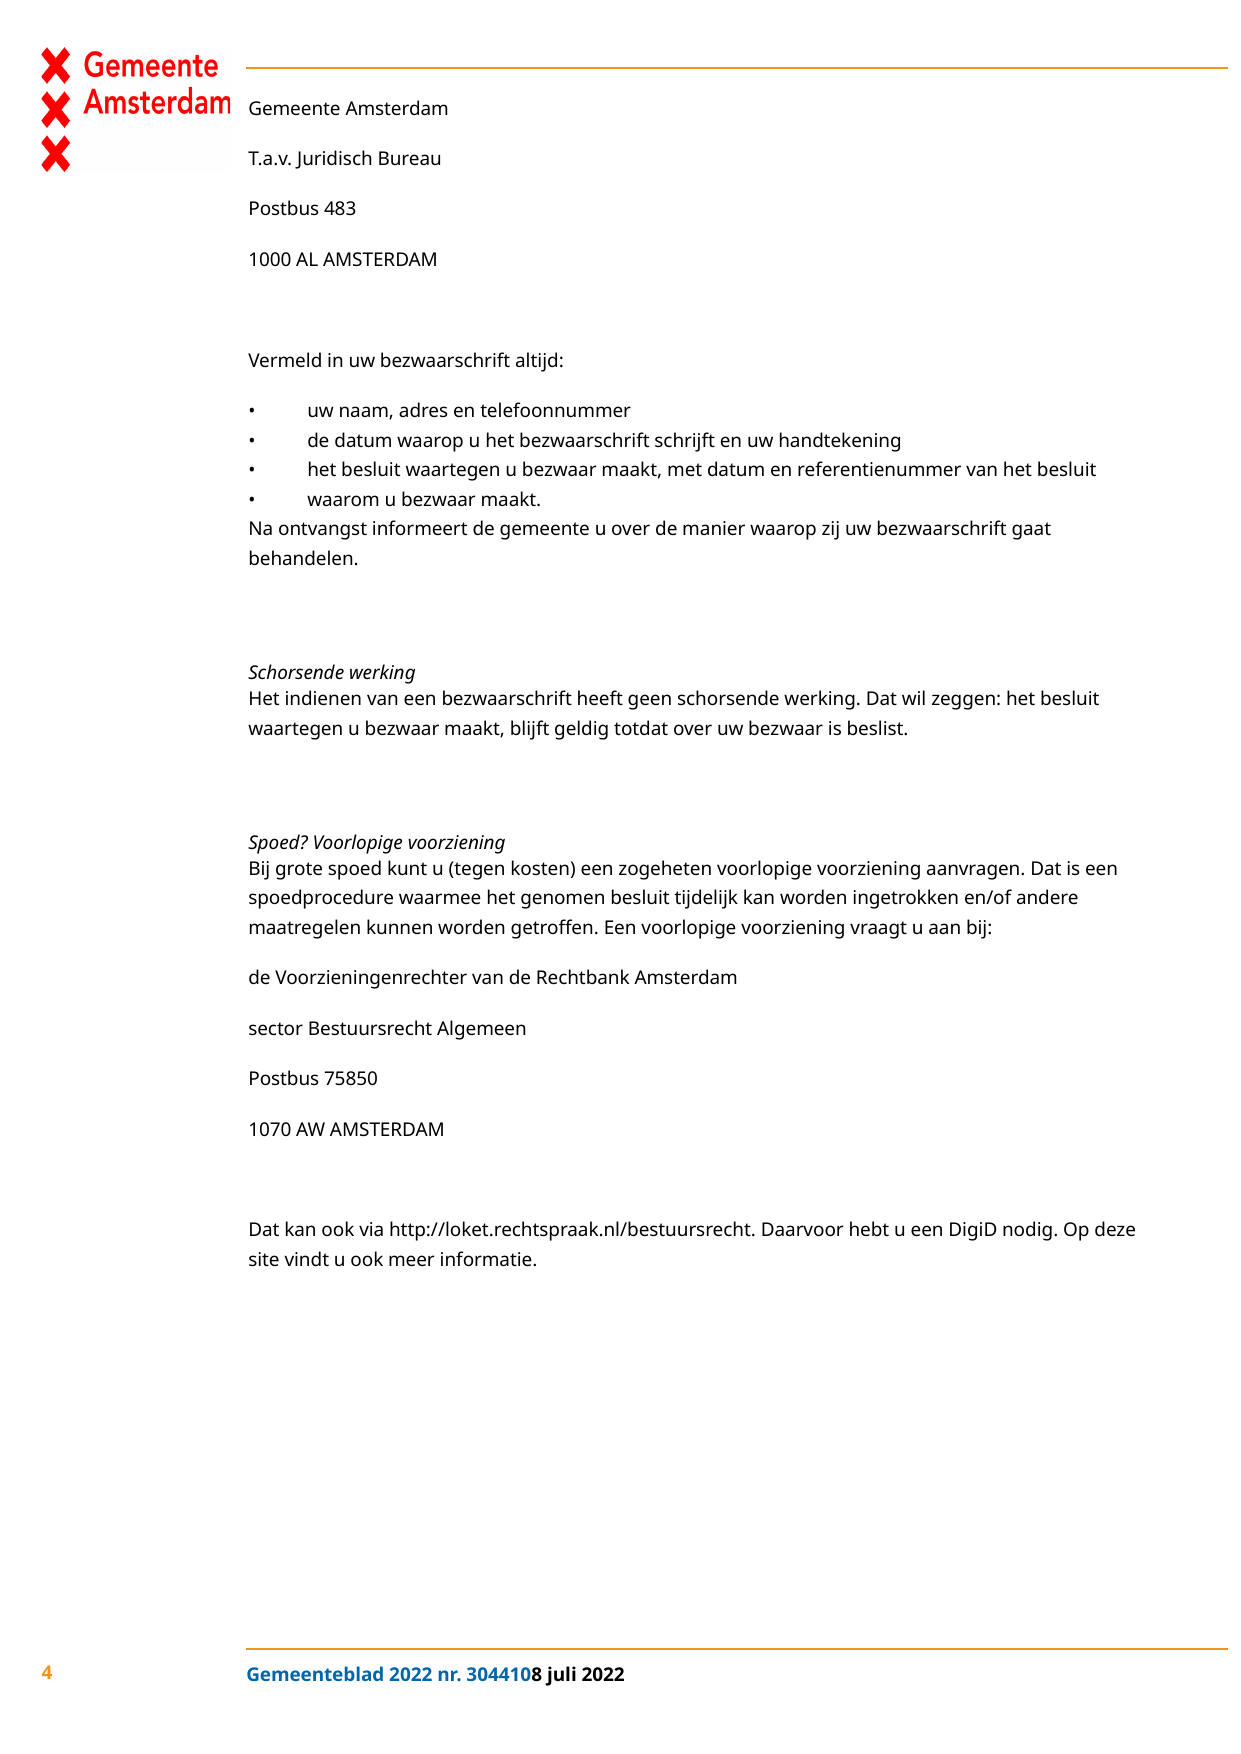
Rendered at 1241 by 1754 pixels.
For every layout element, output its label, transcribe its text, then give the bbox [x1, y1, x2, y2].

text Postbus 75850 [248, 1065, 1152, 1091]
text T.a.v. Juridisch Bureau [248, 145, 1152, 171]
text Schorsende werking [248, 659, 1152, 685]
text Spoed? Voorlopige voorziening [248, 829, 1152, 855]
text 1000 AL AMSTERDAM [248, 246, 1152, 272]
list de datum waarop u het bezwaarschrift schrijft en uw handtekening [248, 427, 1152, 453]
list het besluit waartegen u bezwaar maakt, met datum en referentienummer van het besluit [248, 456, 1152, 482]
text Bij grote spoed kunt u (tegen kosten) een zogeheten voorlopige voorziening aanvragen. Dat is een spoedprocedure waarmee het genomen besluit tijdelijk kan worden ingetrokken en/of andere maatregelen kunnen worden getroffen. Een voorlopige voorziening vraagt u aan bij: [248, 855, 1152, 940]
text 1070 AW AMSTERDAM [248, 1116, 1152, 1142]
text Postbus 483 [248, 196, 1152, 221]
list waarom u bezwaar maakt. [248, 486, 1152, 512]
text Na ontvangst informeert de gemeente u over de manier waarop zij uw bezwaarschrift gaat behandelen. [248, 516, 1152, 571]
text sector Bestuursrecht Algemeen [248, 1015, 1152, 1041]
list uw naam, adres en telefoonnummer [248, 397, 1152, 423]
text Gemeente Amsterdam [248, 95, 1152, 121]
text Dat kan ook via http://loket.rechtspraak.nl/bestuursrecht. Daarvoor hebt u een DigiD nodig. Op deze site vindt u ook meer informatie. [248, 1217, 1152, 1272]
text de Voorzieningenrechter van de Rechtbank Amsterdam [248, 964, 1152, 990]
picture [41, 47, 231, 172]
text Vermeld in uw bezwaarschrift altijd: [248, 347, 1152, 373]
text Het indienen van een bezwaarschrift heeft geen schorsende werking. Dat wil zeggen: het besluit waartegen u bezwaar maakt, blijft geldig totdat over uw bezwaar is beslist. [248, 685, 1152, 741]
